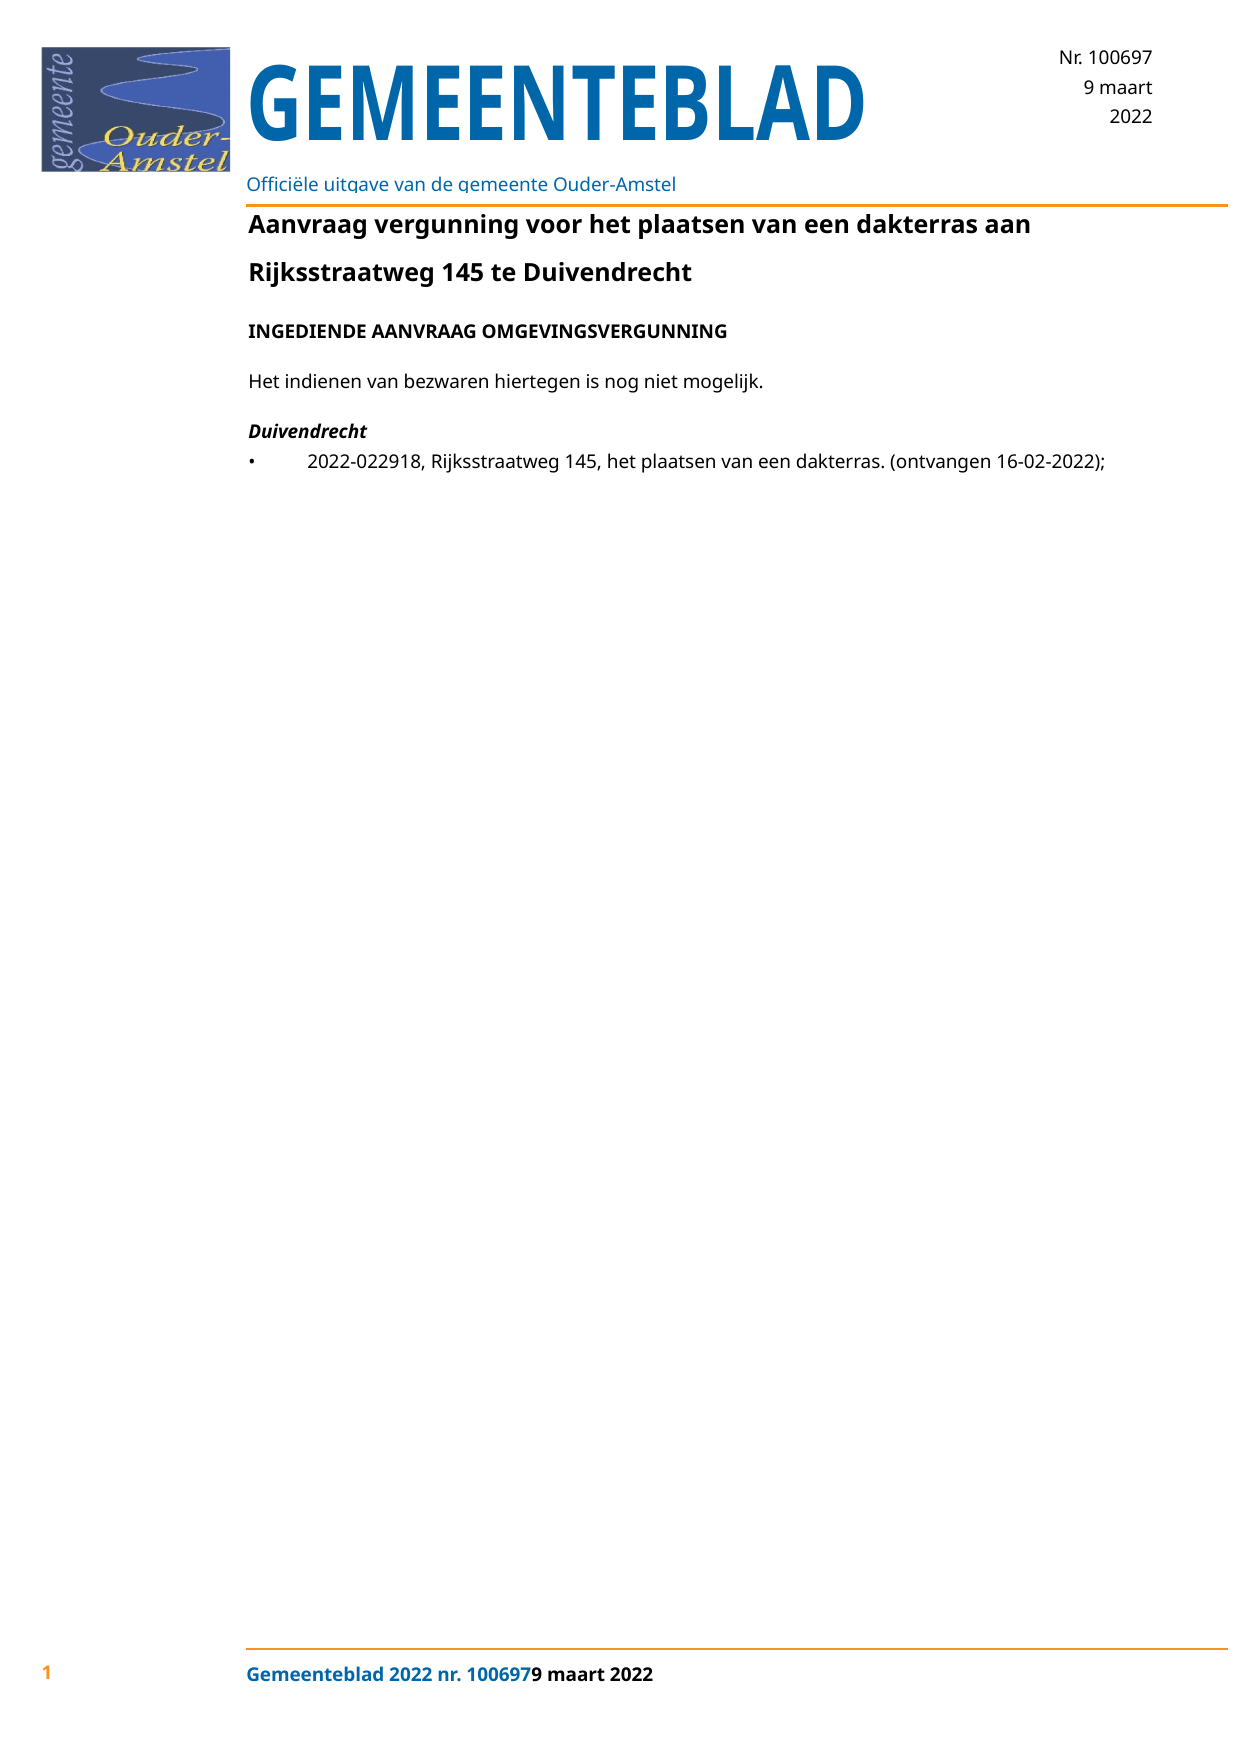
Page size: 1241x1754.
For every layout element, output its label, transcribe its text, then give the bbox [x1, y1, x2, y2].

picture [41, 47, 231, 172]
text INGEDIENDE AANVRAAG OMGEVINGSVERGUNNING [248, 318, 1152, 344]
list 2022-022918, Rijksstraatweg 145, het plaatsen van een dakterras. (ontvangen 16-02-2022); [248, 448, 1152, 474]
text Het indienen van bezwaren hiertegen is nog niet mogelijk. [248, 368, 1152, 394]
text Duivendrecht [248, 419, 1152, 444]
text Aanvraag vergunning voor het plaatsen van een dakterras aan Rijksstraatweg 145 te Duivendrecht [248, 207, 1152, 288]
